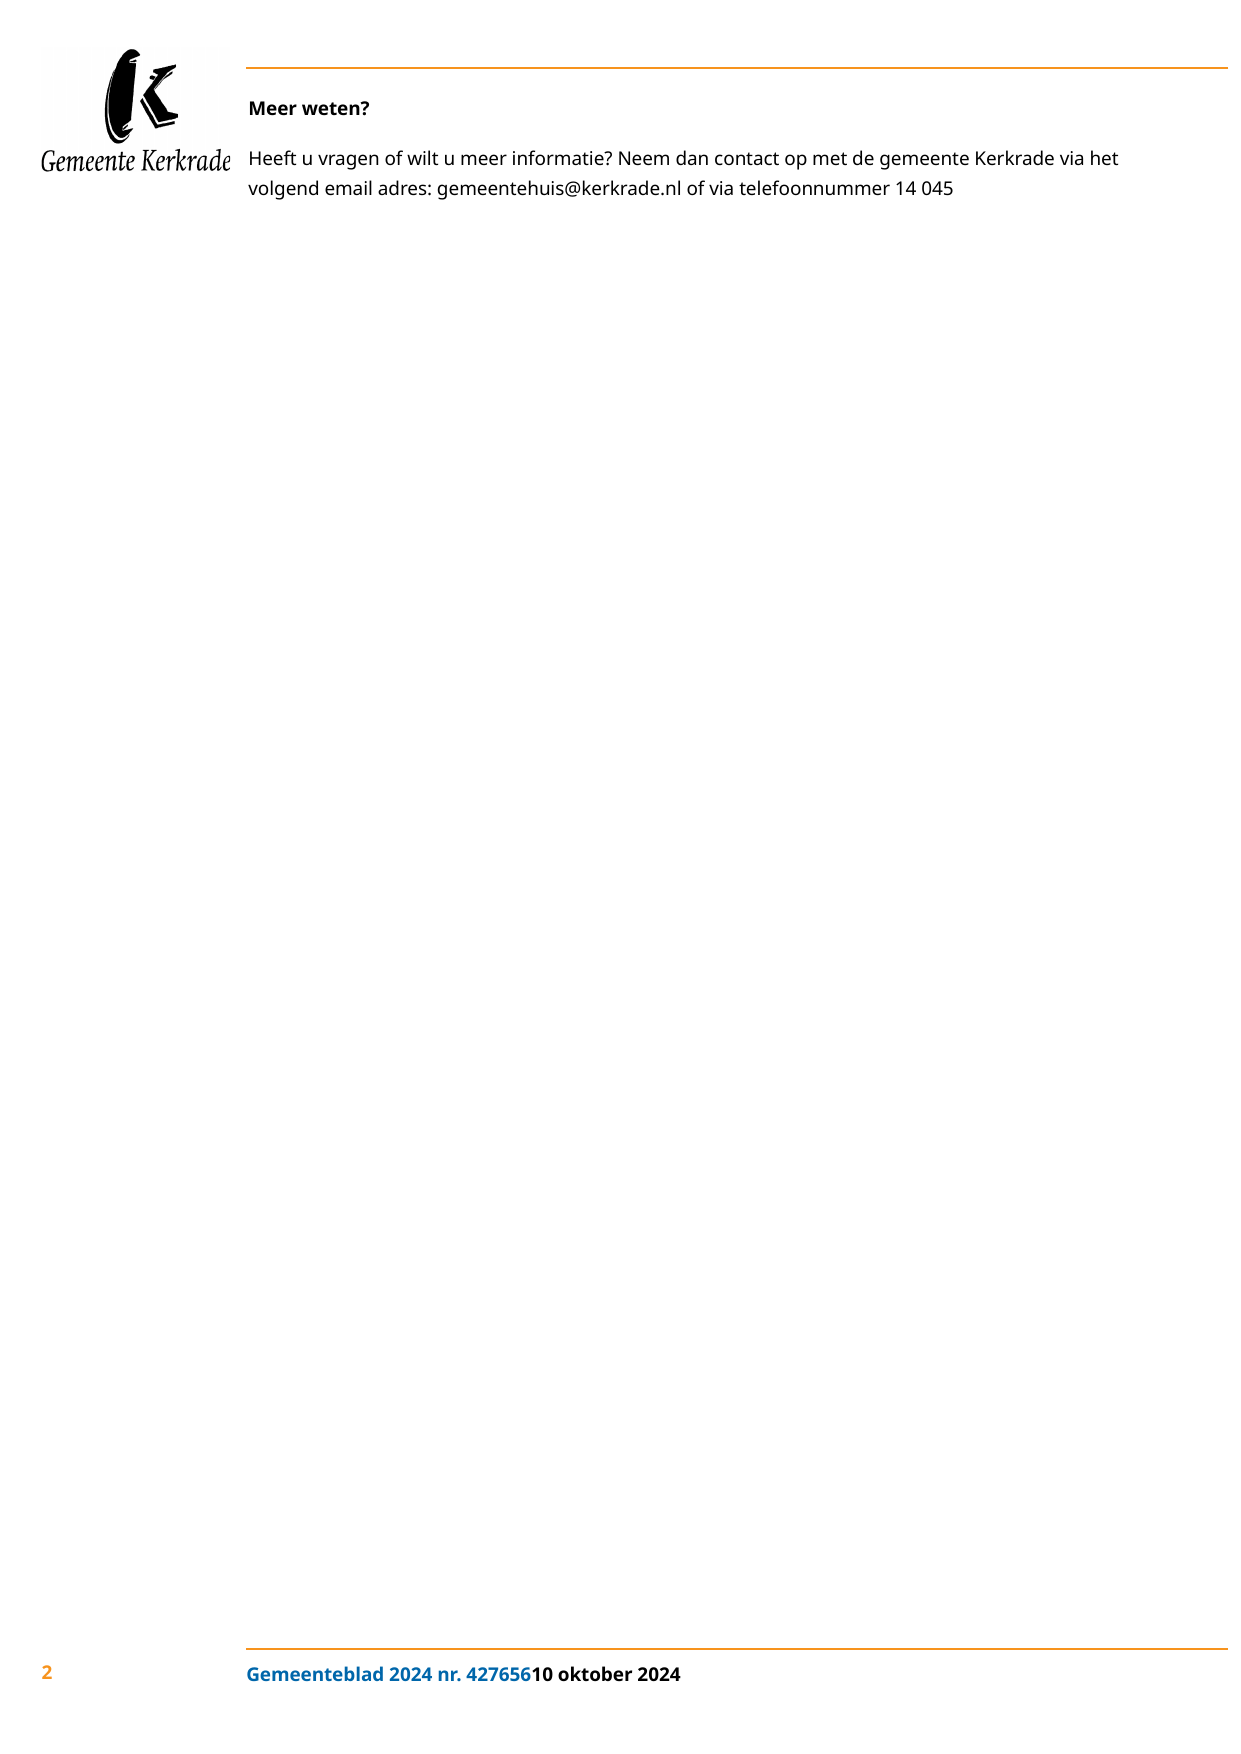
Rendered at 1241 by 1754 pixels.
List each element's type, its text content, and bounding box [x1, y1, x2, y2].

text Heeft u vragen of wilt u meer informatie? Neem dan contact op met de gemeente Kerkrade via het volgend email adres: gemeentehuis@kerkrade.nl of via telefoonnummer 14 045 [248, 145, 1152, 201]
picture [41, 47, 231, 172]
text Meer weten? [248, 95, 1152, 121]
